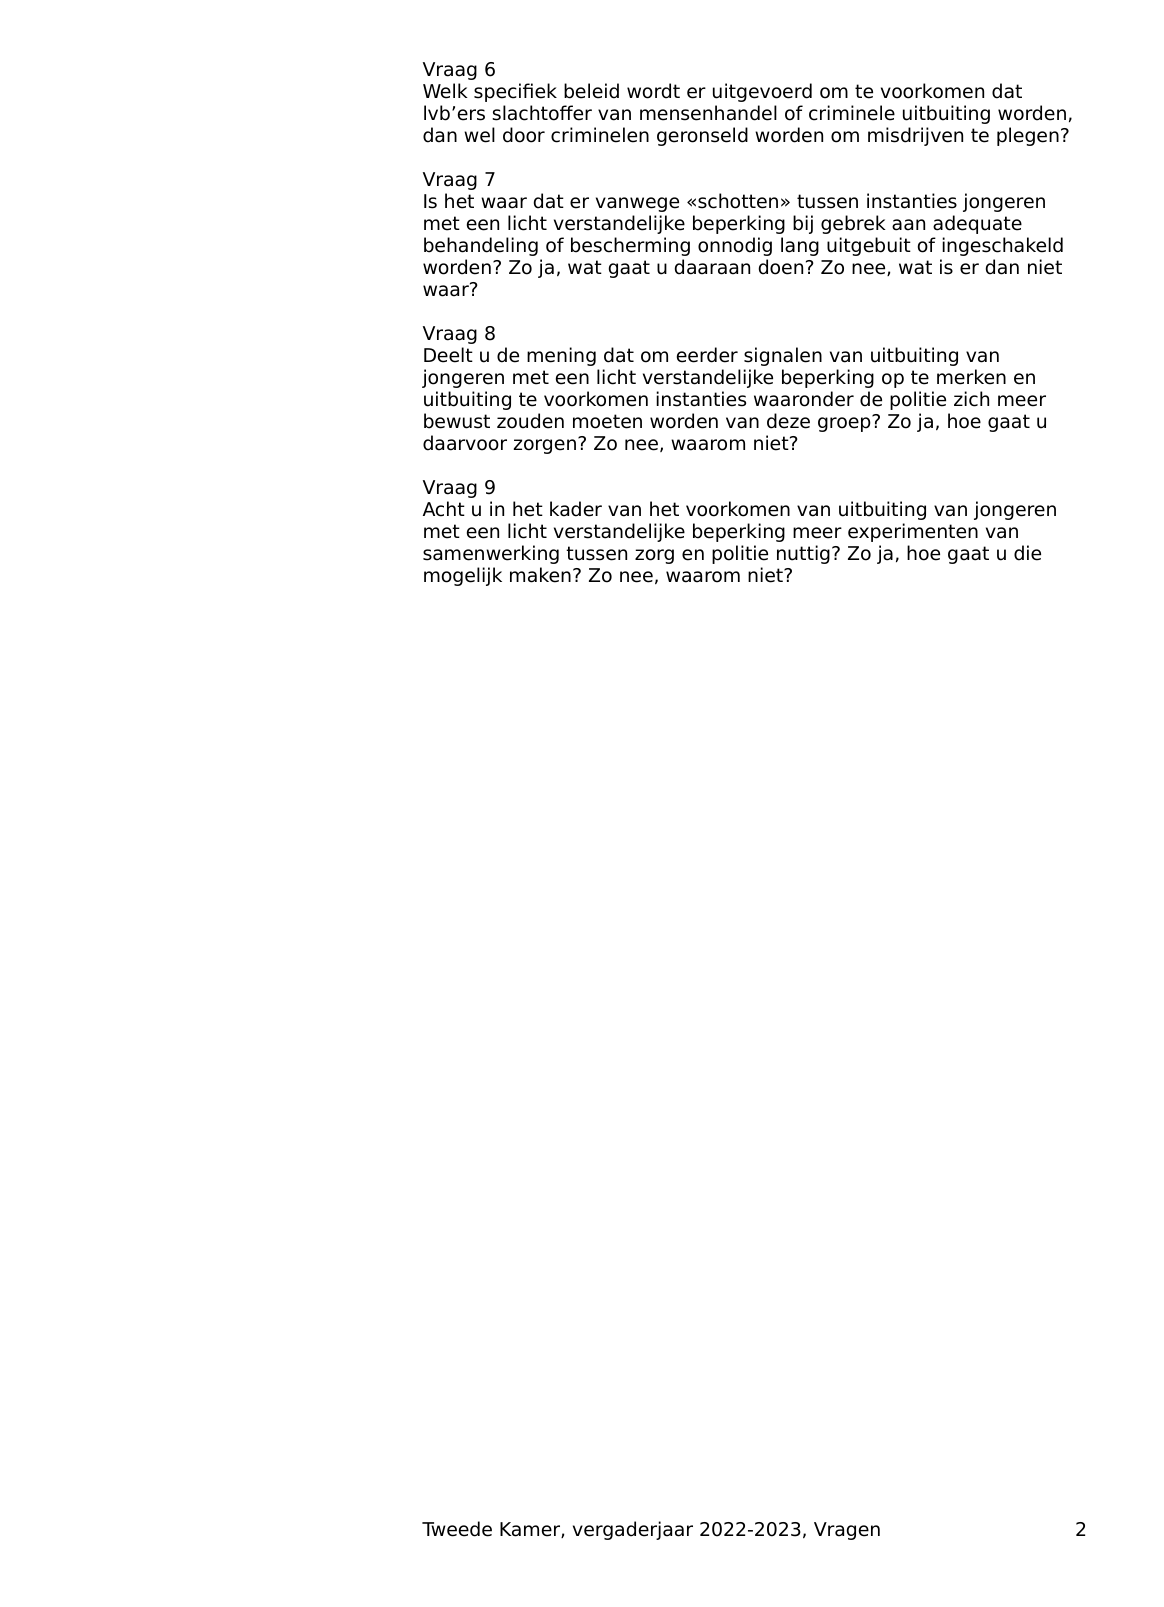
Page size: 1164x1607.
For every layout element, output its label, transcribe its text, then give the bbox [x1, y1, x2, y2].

text Acht u in het kader van het voorkomen van uitbuiting van jongeren met een licht verstandelijke beperking meer experimenten van samenwerking tussen zorg en politie nuttig? Zo ja, hoe gaat u die mogelijk maken? Zo nee, waarom niet? [422, 499, 1087, 587]
text Welk specifiek beleid wordt er uitgevoerd om te voorkomen dat lvb’ers slachtoffer van mensenhandel of criminele uitbuiting worden, dan wel door criminelen geronseld worden om misdrijven te plegen? [422, 81, 1087, 147]
text Deelt u de mening dat om eerder signalen van uitbuiting van jongeren met een licht verstandelijke beperking op te merken en uitbuiting te voorkomen instanties waaronder de politie zich meer bewust zouden moeten worden van deze groep? Zo ja, hoe gaat u daarvoor zorgen? Zo nee, waarom niet? [422, 345, 1087, 455]
text Vraag 7 [422, 169, 1087, 191]
text Vraag 9 [422, 477, 1087, 499]
text Vraag 8 [422, 323, 1087, 345]
text Vraag 6 [422, 59, 1087, 81]
text Is het waar dat er vanwege «schotten» tussen instanties jongeren met een licht verstandelijke beperking bij gebrek aan adequate behandeling of bescherming onnodig lang uitgebuit of ingeschakeld worden? Zo ja, wat gaat u daaraan doen? Zo nee, wat is er dan niet waar? [422, 191, 1087, 301]
